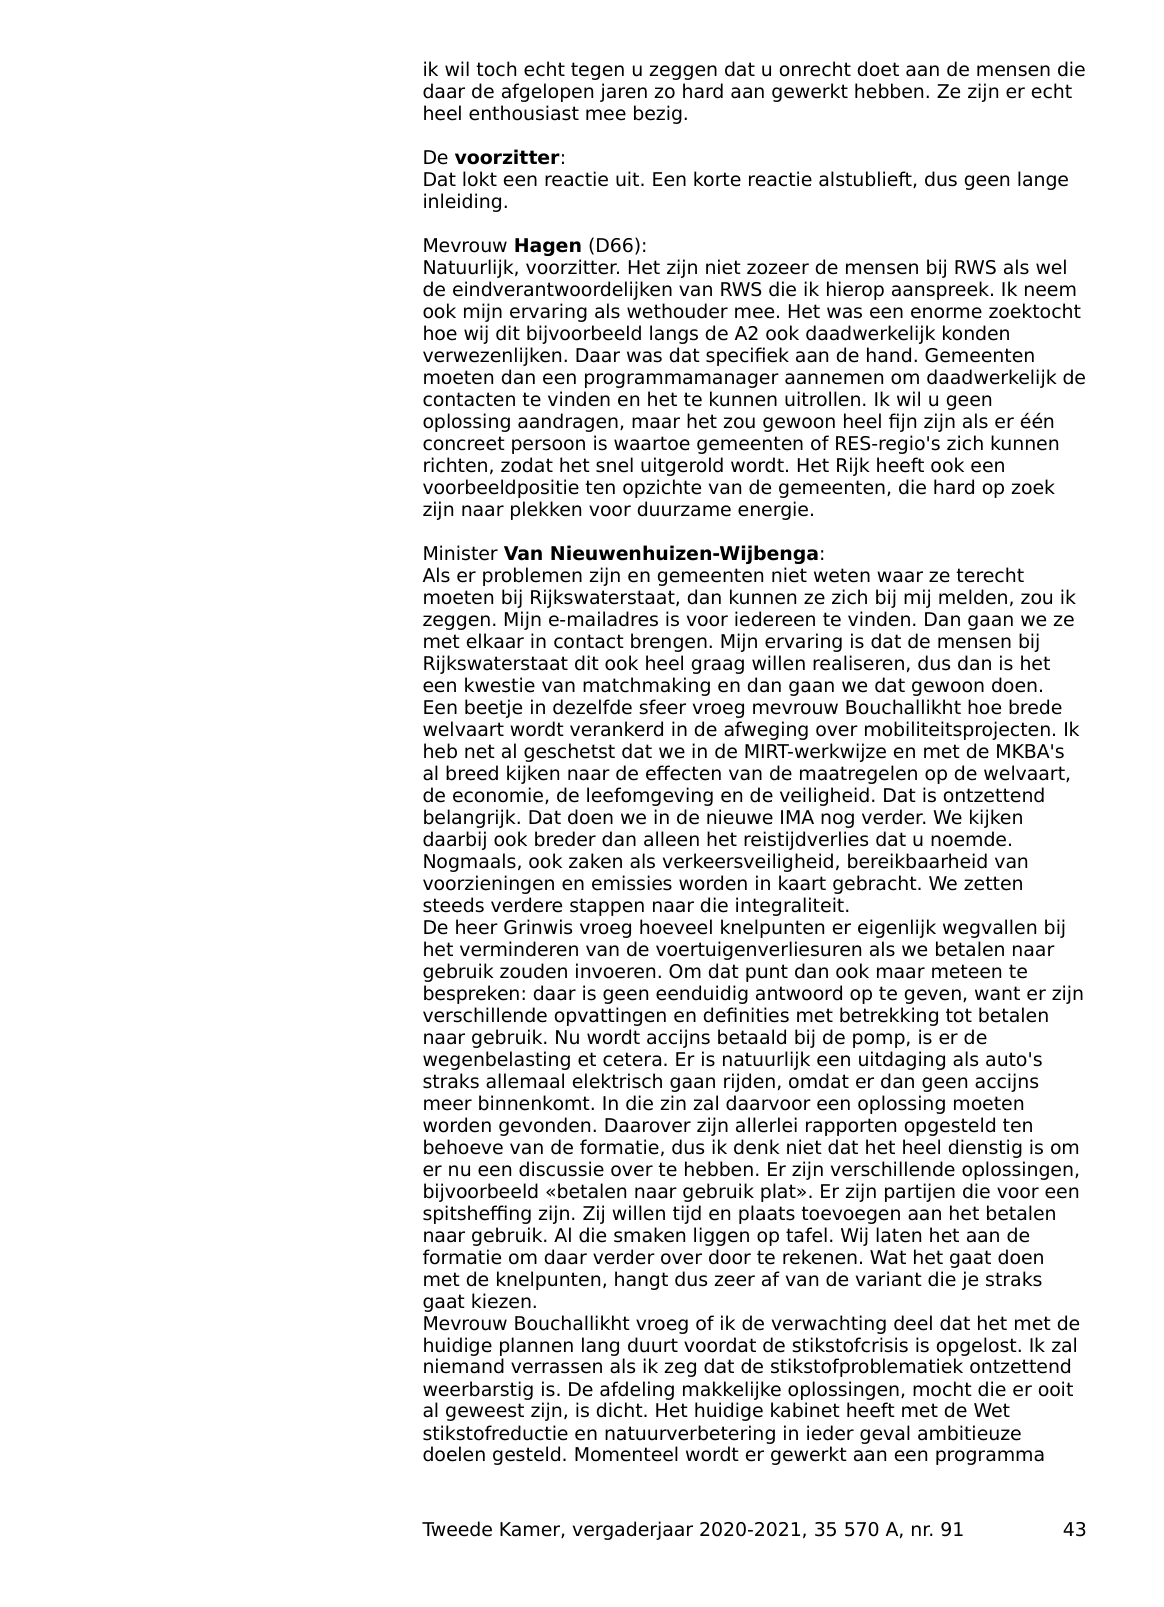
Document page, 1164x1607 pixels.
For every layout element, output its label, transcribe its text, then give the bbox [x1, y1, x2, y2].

text Een beetje in dezelfde sfeer vroeg mevrouw Bouchallikht hoe brede welvaart wordt verankerd in de afweging over mobiliteitsprojecten. Ik heb net al geschetst dat we in de MIRT-werkwijze en met de MKBA's al breed kijken naar de effecten van de maatregelen op de welvaart, de economie, de leefomgeving en de veiligheid. Dat is ontzettend belangrijk. Dat doen we in de nieuwe IMA nog verder. We kijken daarbij ook breder dan alleen het reistijdverlies dat u noemde. Nogmaals, ook zaken als verkeersveiligheid, bereikbaarheid van voorzieningen en emissies worden in kaart gebracht. We zetten steeds verdere stappen naar die integraliteit. [422, 697, 1087, 917]
text De voorzitter: [422, 147, 1087, 169]
text De heer Grinwis vroeg hoeveel knelpunten er eigenlijk wegvallen bij het verminderen van de voertuigenverliesuren als we betalen naar gebruik zouden invoeren. Om dat punt dan ook maar meteen te bespreken: daar is geen eenduidig antwoord op te geven, want er zijn verschillende opvattingen en definities met betrekking tot betalen naar gebruik. Nu wordt accijns betaald bij de pomp, is er de wegenbelasting et cetera. Er is natuurlijk een uitdaging als auto's straks allemaal elektrisch gaan rijden, omdat er dan geen accijns meer binnenkomt. In die zin zal daarvoor een oplossing moeten worden gevonden. Daarover zijn allerlei rapporten opgesteld ten behoeve van de formatie, dus ik denk niet dat het heel dienstig is om er nu een discussie over te hebben. Er zijn verschillende oplossingen, bijvoorbeeld «betalen naar gebruik plat». Er zijn partijen die voor een spitsheffing zijn. Zij willen tijd en plaats toevoegen aan het betalen naar gebruik. Al die smaken liggen op tafel. Wij laten het aan de formatie om daar verder over door te rekenen. Wat het gaat doen met de knelpunten, hangt dus zeer af van de variant die je straks gaat kiezen. [422, 917, 1087, 1312]
text Dat lokt een reactie uit. Een korte reactie alstublieft, dus geen lange inleiding. [422, 169, 1087, 213]
text Mevrouw Hagen (D66): [422, 235, 1087, 257]
text Als er problemen zijn en gemeenten niet weten waar ze terecht moeten bij Rijkswaterstaat, dan kunnen ze zich bij mij melden, zou ik zeggen. Mijn e-mailadres is voor iedereen te vinden. Dan gaan we ze met elkaar in contact brengen. Mijn ervaring is dat de mensen bij Rijkswaterstaat dit ook heel graag willen realiseren, dus dan is het een kwestie van matchmaking en dan gaan we dat gewoon doen. [422, 565, 1087, 697]
text Natuurlijk, voorzitter. Het zijn niet zozeer de mensen bij RWS als wel de eindverantwoordelijken van RWS die ik hierop aanspreek. Ik neem ook mijn ervaring als wethouder mee. Het was een enorme zoektocht hoe wij dit bijvoorbeeld langs de A2 ook daadwerkelijk konden verwezenlijken. Daar was dat specifiek aan de hand. Gemeenten moeten dan een programmamanager aannemen om daadwerkelijk de contacten te vinden en het te kunnen uitrollen. Ik wil u geen oplossing aandragen, maar het zou gewoon heel fijn zijn als er één concreet persoon is waartoe gemeenten of RES-regio's zich kunnen richten, zodat het snel uitgerold wordt. Het Rijk heeft ook een voorbeeldpositie ten opzichte van de gemeenten, die hard op zoek zijn naar plekken voor duurzame energie. [422, 257, 1087, 521]
text ik wil toch echt tegen u zeggen dat u onrecht doet aan de mensen die daar de afgelopen jaren zo hard aan gewerkt hebben. Ze zijn er echt heel enthousiast mee bezig. [422, 59, 1087, 125]
text Minister Van Nieuwenhuizen-Wijbenga: [422, 543, 1087, 565]
text Mevrouw Bouchallikht vroeg of ik de verwachting deel dat het met de huidige plannen lang duurt voordat de stikstofcrisis is opgelost. Ik zal niemand verrassen als ik zeg dat de stikstofproblematiek ontzettend weerbarstig is. De afdeling makkelijke oplossingen, mocht die er ooit al geweest zijn, is dicht. Het huidige kabinet heeft met de Wet stikstofreductie en natuurverbetering in ieder geval ambitieuze doelen gesteld. Momenteel wordt er gewerkt aan een programma [422, 1312, 1087, 1466]
